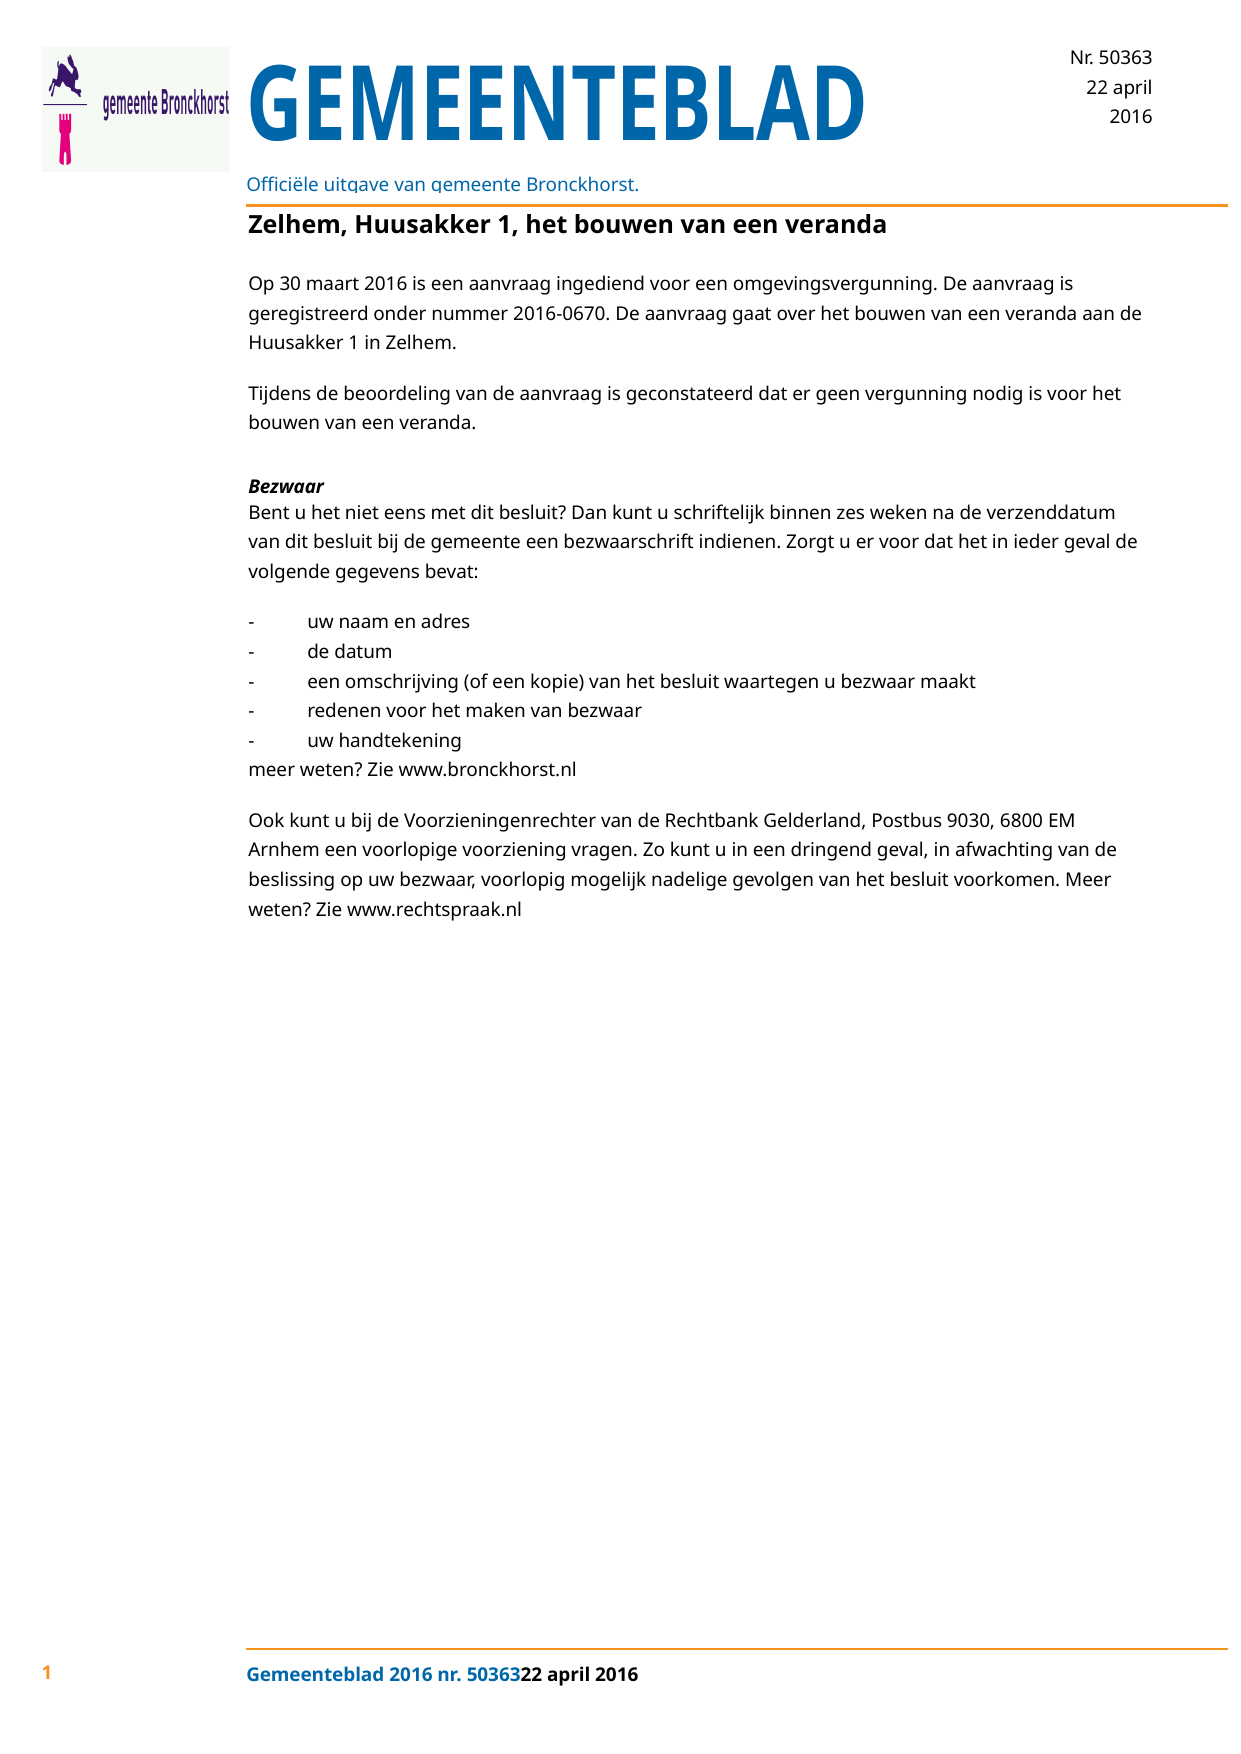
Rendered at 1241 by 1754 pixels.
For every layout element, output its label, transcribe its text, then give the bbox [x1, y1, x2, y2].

list een omschrijving (of een kopie) van het besluit waartegen u bezwaar maakt [248, 668, 1152, 694]
list redenen voor het maken van bezwaar [248, 697, 1152, 723]
text Zelhem, Huusakker 1, het bouwen van een veranda [248, 207, 1152, 241]
list uw handtekening [248, 727, 1152, 753]
text Ook kunt u bij de Voorzieningenrechter van de Rechtbank Gelderland, Postbus 9030, 6800 EM Arnhem een voorlopige voorziening vragen. Zo kunt u in een dringend geval, in afwachting van de beslissing op uw bezwaar, voorlopig mogelijk nadelige gevolgen van het besluit voorkomen. Meer weten? Zie www.rechtspraak.nl [248, 807, 1152, 922]
text Op 30 maart 2016 is een aanvraag ingediend voor een omgevingsvergunning. De aanvraag is geregistreerd onder nummer 2016-0670. De aanvraag gaat over het bouwen van een veranda aan de Huusakker 1 in Zelhem. [248, 270, 1152, 355]
text Bezwaar [248, 473, 1152, 499]
picture [41, 47, 231, 172]
text Tijdens de beoordeling van de aanvraag is geconstateerd dat er geen vergunning nodig is voor het bouwen van een veranda. [248, 380, 1152, 435]
list uw naam en adres [248, 609, 1152, 634]
text meer weten? Zie www.bronckhorst.nl [248, 757, 1152, 782]
list de datum [248, 638, 1152, 664]
text Bent u het niet eens met dit besluit? Dan kunt u schriftelijk binnen zes weken na de verzenddatum van dit besluit bij de gemeente een bezwaarschrift indienen. Zorgt u er voor dat het in ieder geval de volgende gegevens bevat: [248, 499, 1152, 584]
